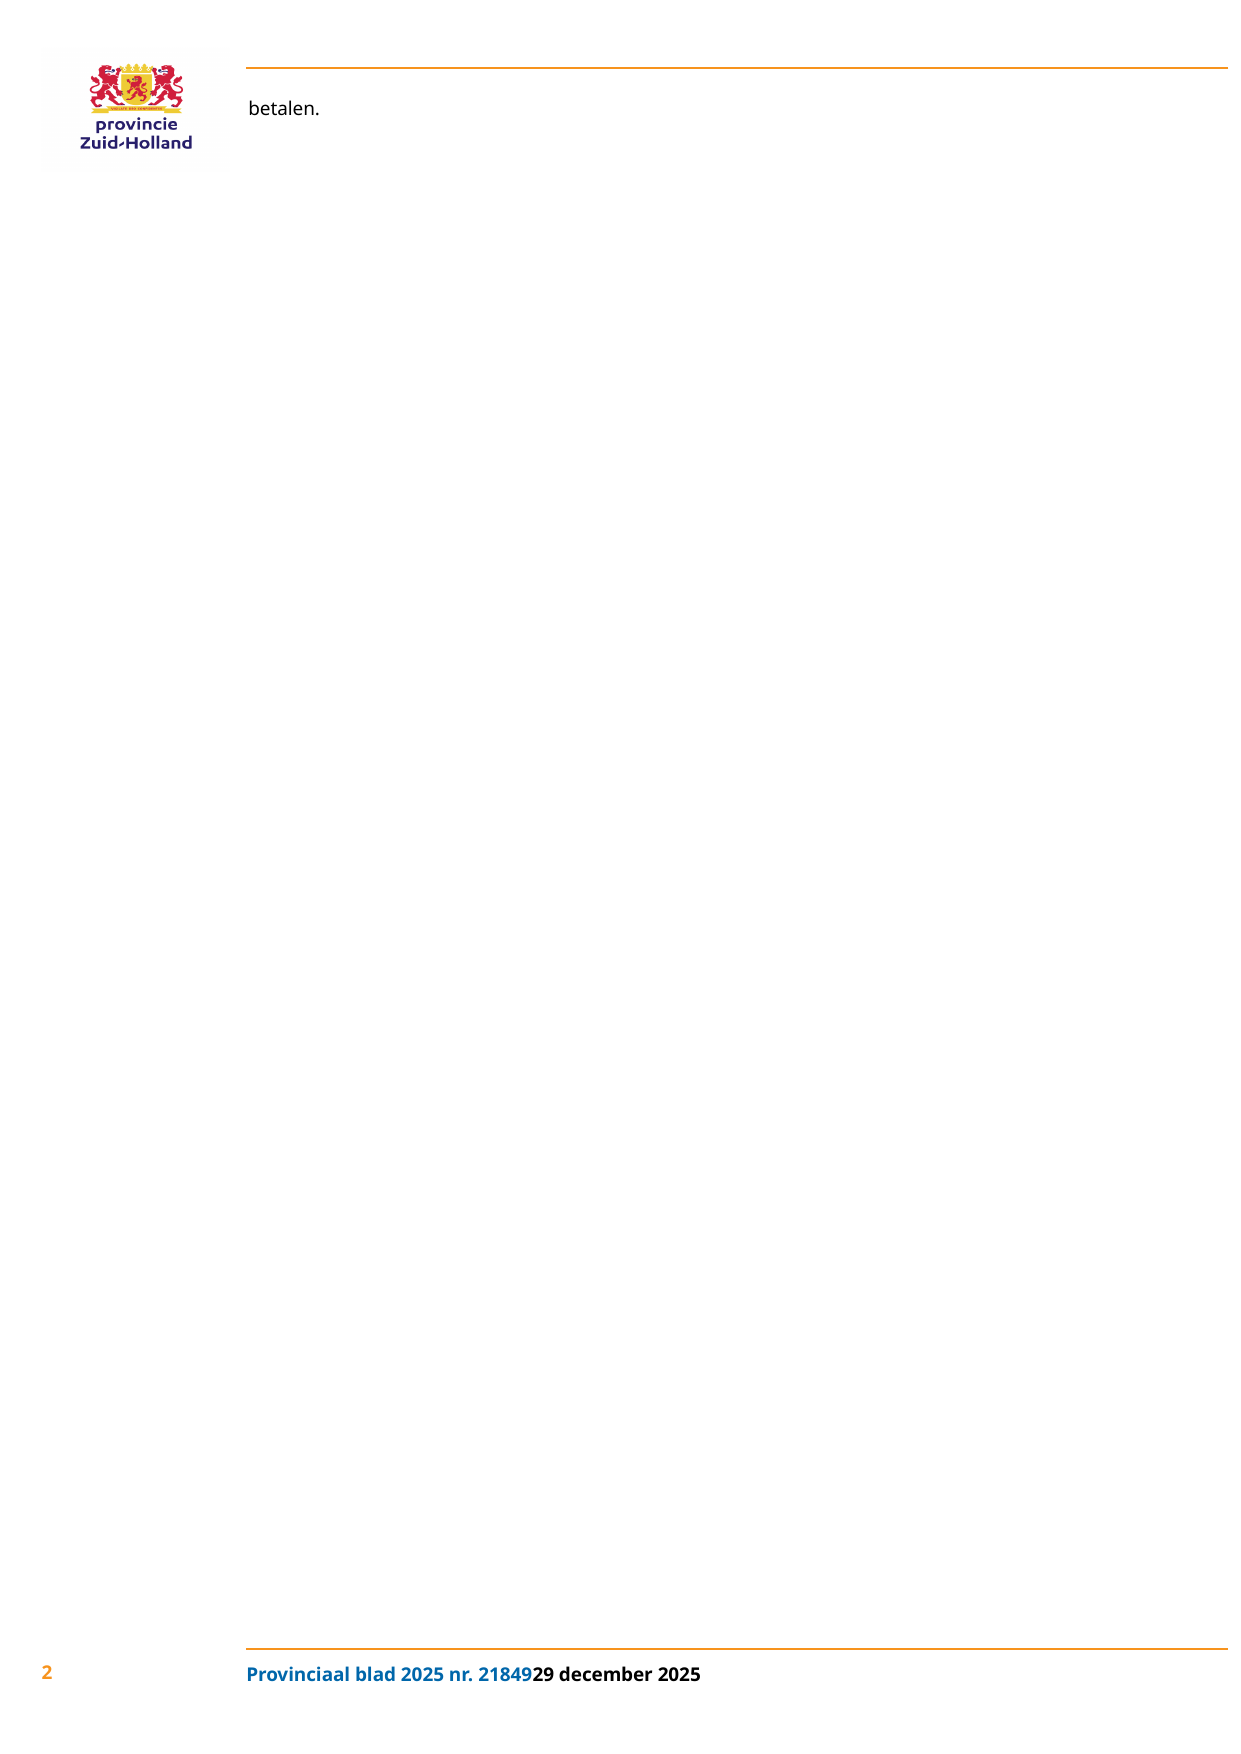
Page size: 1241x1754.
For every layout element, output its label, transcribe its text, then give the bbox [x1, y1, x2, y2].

text betalen. [248, 95, 1152, 121]
picture [41, 47, 231, 172]
